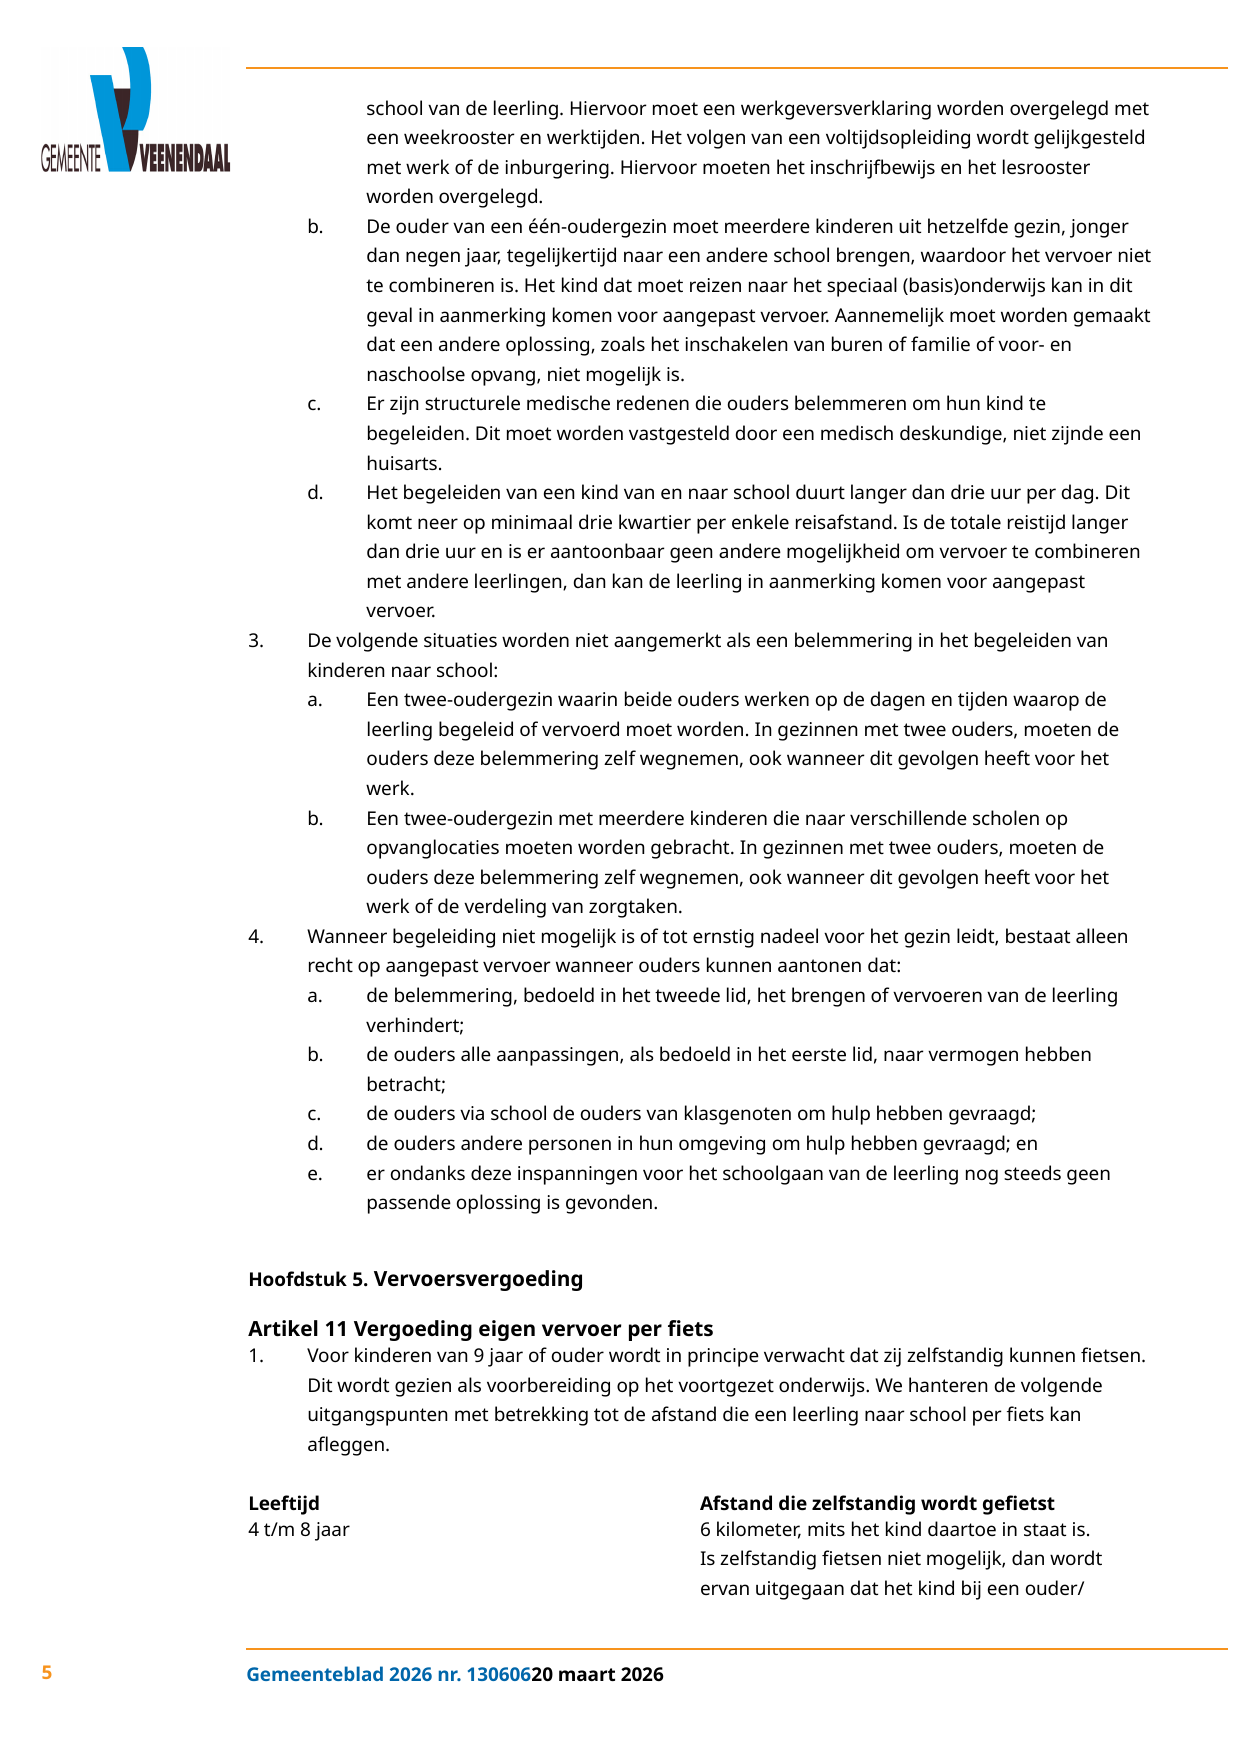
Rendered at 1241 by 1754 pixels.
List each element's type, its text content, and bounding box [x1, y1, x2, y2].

table_header Afstand die zelfstandig wordt gefietst [700, 1490, 1152, 1516]
list Een twee-oudergezin waarin beide ouders werken op de dagen en tijden waarop de leerling begeleid of vervoerd moet worden. In gezinnen met twee ouders, moeten de ouders deze belemmering zelf wegnemen, ook wanneer dit gevolgen heeft voor het werk. [307, 686, 1152, 801]
table_header Leeftijd [248, 1490, 700, 1516]
text Artikel 11 Vergoeding eigen vervoer per fiets [248, 1314, 1152, 1342]
list Een twee-oudergezin met meerdere kinderen die naar verschillende scholen op opvanglocaties moeten worden gebracht. In gezinnen met twee ouders, moeten de ouders deze belemmering zelf wegnemen, ook wanneer dit gevolgen heeft voor het werk of de verdeling van zorgtaken. [307, 805, 1152, 919]
list Er zijn structurele medische redenen die ouders belemmeren om hun kind te begeleiden. Dit moet worden vastgesteld door een medisch deskundige, niet zijnde een huisarts. [307, 391, 1152, 476]
picture [123, 47, 231, 172]
table_cell 6 kilometer, mits het kind daartoe in staat is. Is zelfstandig fietsen niet mogelijk, dan wordt ervan uitgegaan dat het kind bij een ouder/ [700, 1516, 1152, 1601]
list Voor kinderen van 9 jaar of ouder wordt in principe verwacht dat zij zelfstandig kunnen fietsen. Dit wordt gezien als voorbereiding op het voortgezet onderwijs. We hanteren de volgende uitgangspunten met betrekking tot de afstand die een leerling naar school per fiets kan afleggen. [248, 1342, 1152, 1457]
list De ouder van een één-oudergezin moet meerdere kinderen uit hetzelfde gezin, jonger dan negen jaar, tegelijkertijd naar een andere school brengen, waardoor het vervoer niet te combineren is. Het kind dat moet reizen naar het speciaal (basis)onderwijs kan in dit geval in aanmerking komen voor aangepast vervoer. Aannemelijk moet worden gemaakt dat een andere oplossing, zoals het inschakelen van buren of familie of voor- en naschoolse opvang, niet mogelijk is. [307, 213, 1152, 387]
picture [41, 47, 130, 172]
list er ondanks deze inspanningen voor het schoolgaan van de leerling nog steeds geen passende oplossing is gevonden. [307, 1160, 1152, 1215]
list Wanneer begeleiding niet mogelijk is of tot ernstig nadeel voor het gezin leidt, bestaat alleen recht op aangepast vervoer wanneer ouders kunnen aantonen dat: [248, 923, 1152, 978]
list de ouders via school de ouders van klasgenoten om hulp hebben gevraagd; [307, 1101, 1152, 1126]
list De volgende situaties worden niet aangemerkt als een belemmering in het begeleiden van kinderen naar school: [248, 627, 1152, 683]
list Het begeleiden van een kind van en naar school duurt langer dan drie uur per dag. Dit komt neer op minimaal drie kwartier per enkele reisafstand. Is de totale reistijd langer dan drie uur en is er aantoonbaar geen andere mogelijkheid om vervoer te combineren met andere leerlingen, dan kan de leerling in aanmerking komen voor aangepast vervoer. [307, 479, 1152, 623]
text Hoofdstuk 5. Vervoersvergoeding [248, 1264, 1152, 1293]
list de ouders andere personen in hun omgeving om hulp hebben gevraagd; en [307, 1130, 1152, 1156]
list de ouders alle aanpassingen, als bedoeld in het eerste lid, naar vermogen hebben betracht; [307, 1041, 1152, 1097]
list de belemmering, bedoeld in het tweede lid, het brengen of vervoeren van de leerling verhindert; [307, 982, 1152, 1038]
table_cell 4 t/m 8 jaar [248, 1516, 700, 1601]
list school van de leerling. Hiervoor moet een werkgeversverklaring worden overgelegd met een weekrooster en werktijden. Het volgen van een voltijdsopleiding wordt gelijkgesteld met werk of de inburgering. Hiervoor moeten het inschrijfbewijs en het lesrooster worden overgelegd. [307, 95, 1152, 209]
